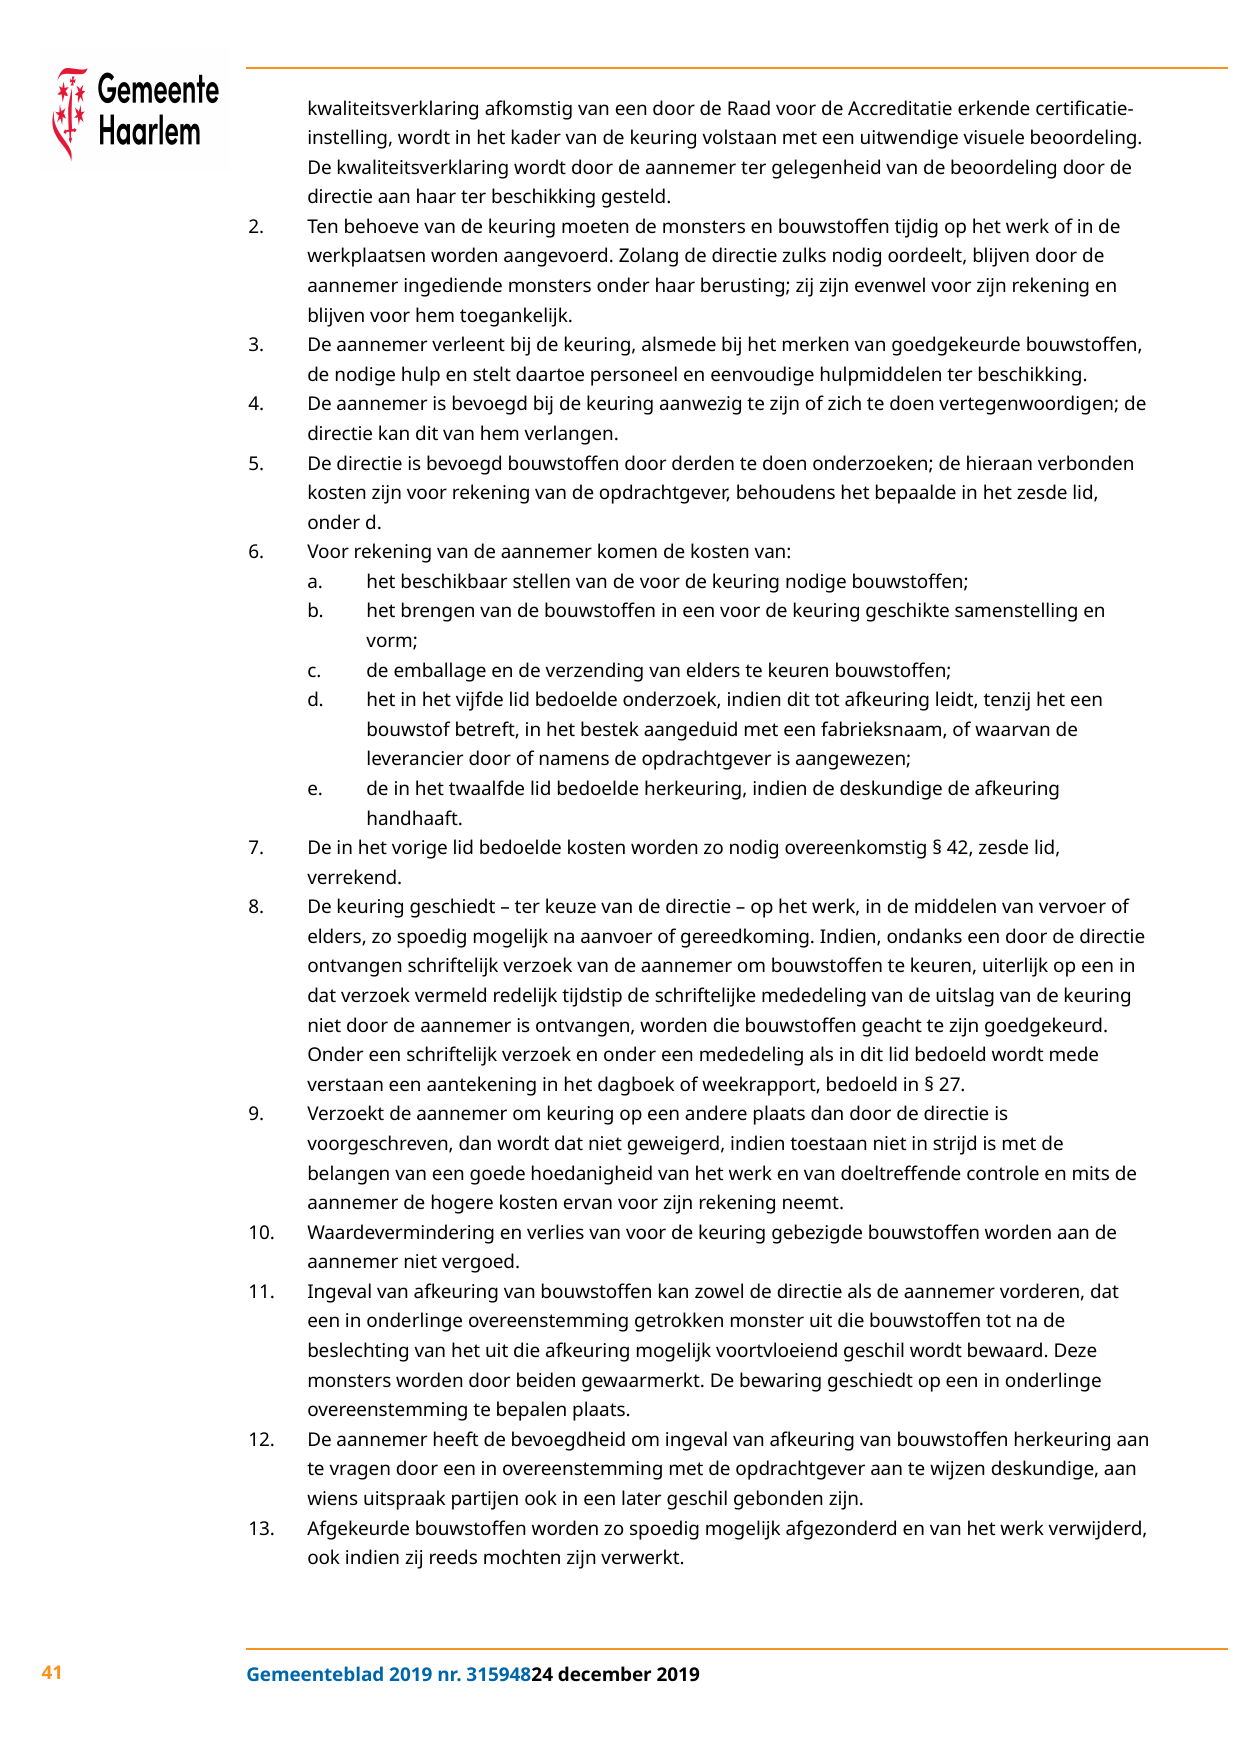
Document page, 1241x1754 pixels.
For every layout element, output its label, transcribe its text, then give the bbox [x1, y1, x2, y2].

picture [41, 47, 231, 172]
list de emballage en de verzending van elders te keuren bouwstoffen; [307, 657, 1152, 683]
list het brengen van de bouwstoffen in een voor de keuring geschikte samenstelling en vorm; [307, 598, 1152, 653]
list het beschikbaar stellen van de voor de keuring nodige bouwstoffen; [307, 568, 1152, 594]
list Ten behoeve van de keuring moeten de monsters en bouwstoffen tijdig op het werk of in de werkplaatsen worden aangevoerd. Zolang de directie zulks nodig oordeelt, blijven door de aannemer ingediende monsters onder haar berusting; zij zijn evenwel voor zijn rekening en blijven voor hem toegankelijk. [248, 213, 1152, 328]
list De aannemer is bevoegd bij de keuring aanwezig te zijn of zich te doen vertegenwoordigen; de directie kan dit van hem verlangen. [248, 391, 1152, 446]
list Waardevermindering en verlies van voor de keuring gebezigde bouwstoffen worden aan de aannemer niet vergoed. [248, 1219, 1152, 1274]
list De aannemer verleent bij de keuring, alsmede bij het merken van goedgekeurde bouwstoffen, de nodige hulp en stelt daartoe personeel en eenvoudige hulpmiddelen ter beschikking. [248, 331, 1152, 387]
list De keuring geschiedt – ter keuze van de directie – op het werk, in de middelen van vervoer of elders, zo spoedig mogelijk na aanvoer of gereedkoming. Indien, ondanks een door de directie ontvangen schriftelijk verzoek van de aannemer om bouwstoffen te keuren, uiterlijk op een in dat verzoek vermeld redelijk tijdstip de schriftelijke mededeling van de uitslag van de keuring niet door de aannemer is ontvangen, worden die bouwstoffen geacht te zijn goedgekeurd. Onder een schriftelijk verzoek en onder een mededeling als in dit lid bedoeld wordt mede verstaan een aantekening in het dagboek of weekrapport, bedoeld in § 27. [248, 893, 1152, 1097]
list De aannemer heeft de bevoegdheid om ingeval van afkeuring van bouwstoffen herkeuring aan te vragen door een in overeenstemming met de opdrachtgever aan te wijzen deskundige, aan wiens uitspraak partijen ook in een later geschil gebonden zijn. [248, 1426, 1152, 1511]
list Ingeval van afkeuring van bouwstoffen kan zowel de directie als de aannemer vorderen, dat een in onderlinge overeenstemming getrokken monster uit die bouwstoffen tot na de beslechting van het uit die afkeuring mogelijk voortvloeiend geschil wordt bewaard. Deze monsters worden door beiden gewaarmerkt. De bewaring geschiedt op een in onderlinge overeenstemming te bepalen plaats. [248, 1278, 1152, 1422]
list Afgekeurde bouwstoffen worden zo spoedig mogelijk afgezonderd en van het werk verwijderd, ook indien zij reeds mochten zijn verwerkt. [248, 1515, 1152, 1570]
list De in het vorige lid bedoelde kosten worden zo nodig overeenkomstig § 42, zesde lid, verrekend. [248, 834, 1152, 890]
list De directie is bevoegd bouwstoffen door derden te doen onderzoeken; de hieraan verbonden kosten zijn voor rekening van de opdrachtgever, behoudens het bepaalde in het zesde lid, onder d. [248, 450, 1152, 535]
list de in het twaalfde lid bedoelde herkeuring, indien de deskundige de afkeuring handhaaft. [307, 775, 1152, 831]
list Verzoekt de aannemer om keuring op een andere plaats dan door de directie is voorgeschreven, dan wordt dat niet geweigerd, indien toestaan niet in strijd is met de belangen van een goede hoedanigheid van het werk en van doeltreffende controle en mits de aannemer de hogere kosten ervan voor zijn rekening neemt. [248, 1101, 1152, 1215]
list Voor rekening van de aannemer komen de kosten van: [248, 538, 1152, 564]
list kwaliteitsverklaring afkomstig van een door de Raad voor de Accreditatie erkende certificatie-instelling, wordt in het kader van de keuring volstaan met een uitwendige visuele beoordeling. De kwaliteitsverklaring wordt door de aannemer ter gelegenheid van de beoordeling door de directie aan haar ter beschikking gesteld. [248, 95, 1152, 209]
list het in het vijfde lid bedoelde onderzoek, indien dit tot afkeuring leidt, tenzij het een bouwstof betreft, in het bestek aangeduid met een fabrieksnaam, of waarvan de leverancier door of namens de opdrachtgever is aangewezen; [307, 686, 1152, 771]
